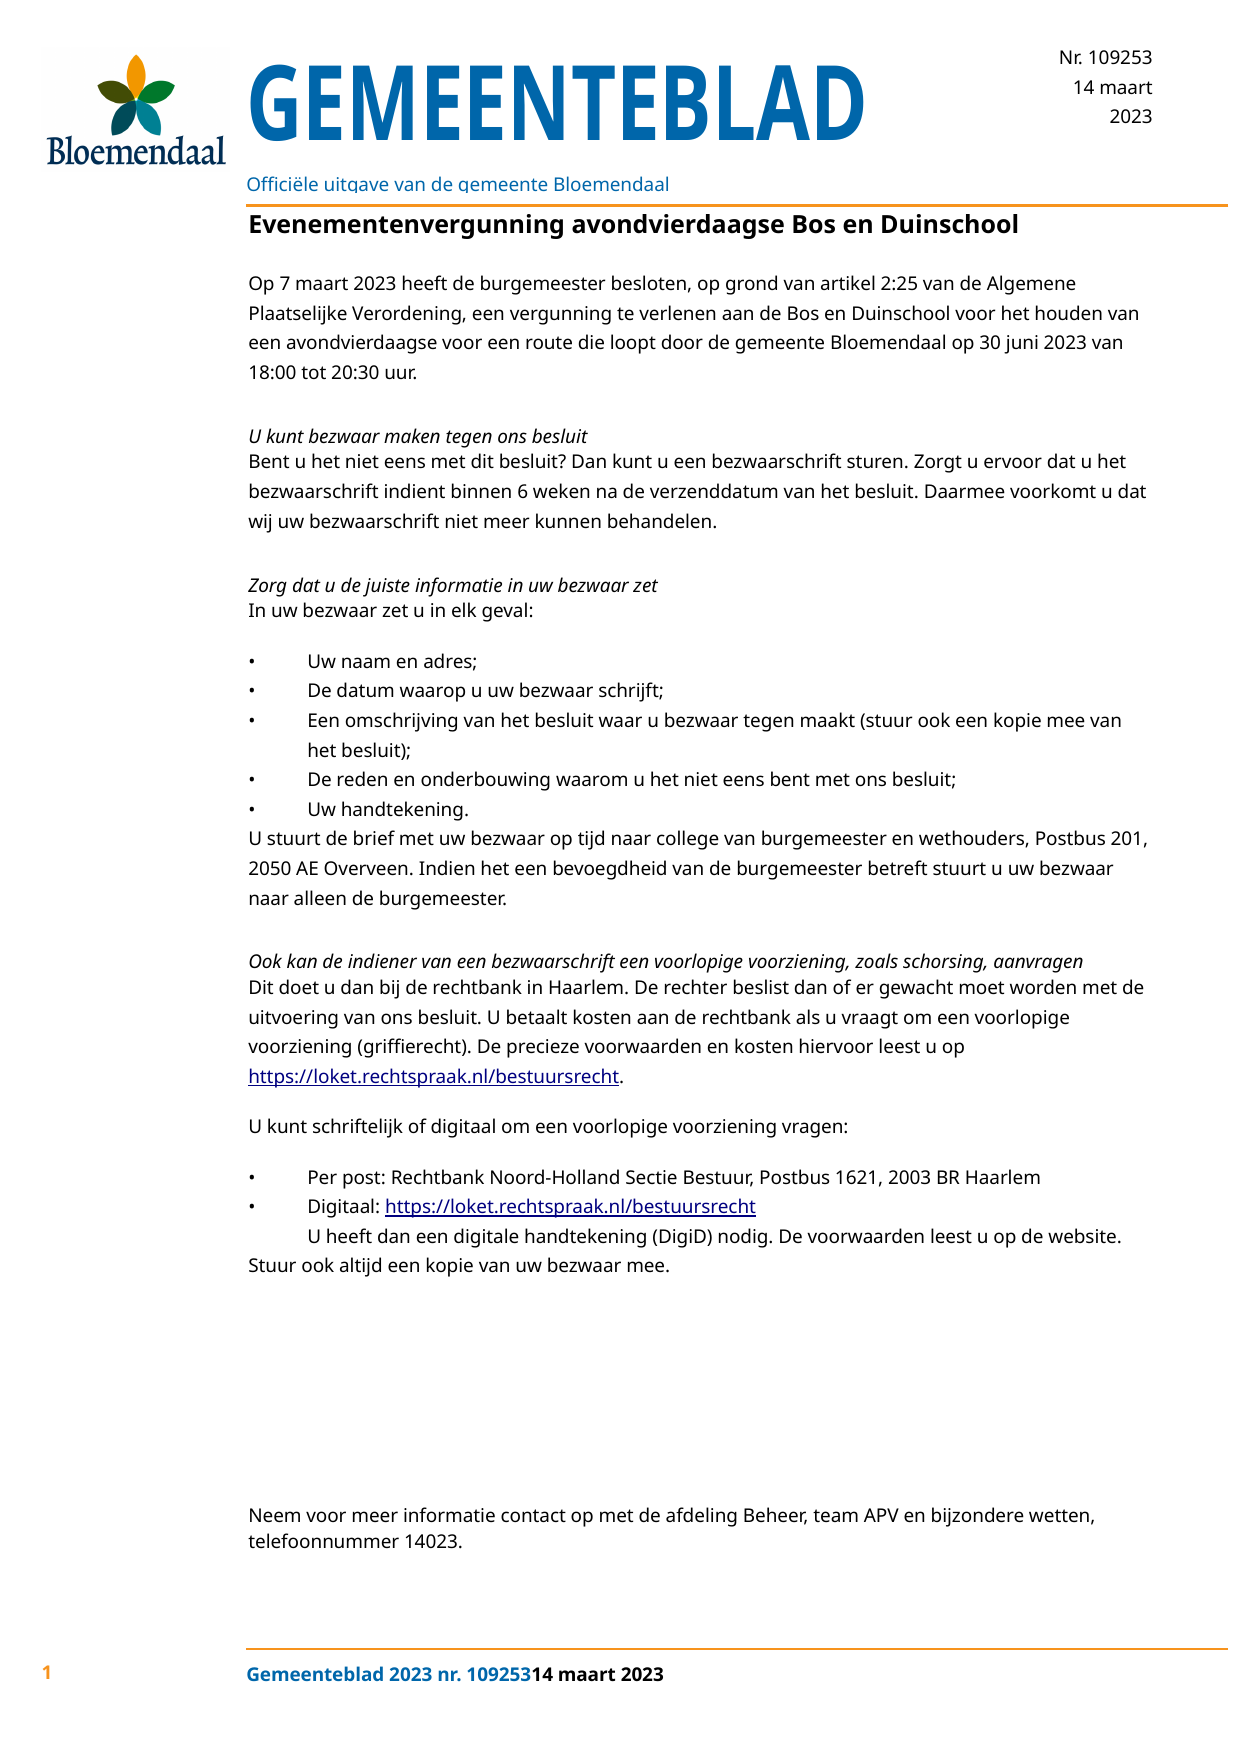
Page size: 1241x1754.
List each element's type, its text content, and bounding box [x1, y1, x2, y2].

list Een omschrijving van het besluit waar u bezwaar tegen maakt (stuur ook een kopie mee van het besluit); [248, 707, 1152, 762]
text Ook kan de indiener van een bezwaarschrift een voorlopige voorziening, zoals schorsing, aanvragen [248, 949, 1152, 974]
list Uw handtekening. [248, 796, 1152, 822]
text U stuurt de brief met uw bezwaar op tijd naar college van burgemeester en wethouders, Postbus 201, 2050 AE Overveen. Indien het een bevoegdheid van de burgemeester betreft stuurt u uw bezwaar naar alleen de burgemeester. [248, 826, 1152, 910]
text Stuur ook altijd een kopie van uw bezwaar mee. [248, 1253, 1152, 1278]
picture [41, 47, 231, 172]
text In uw bezwaar zet u in elk geval: [248, 598, 1152, 623]
text Neem voor meer informatie contact op met de afdeling Beheer, team APV en bijzondere wetten, telefoonnummer 14023. [248, 1502, 1152, 1554]
text Bent u het niet eens met dit besluit? Dan kunt u een bezwaarschrift sturen. Zorgt u ervoor dat u het bezwaarschrift indient binnen 6 weken na de verzenddatum van het besluit. Daarmee voorkomt u dat wij uw bezwaarschrift niet meer kunnen behandelen. [248, 449, 1152, 534]
list Per post: Rechtbank Noord-Holland Sectie Bestuur, Postbus 1621, 2003 BR Haarlem [248, 1164, 1152, 1190]
text Op 7 maart 2023 heeft de burgemeester besloten, op grond van artikel 2:25 van de Algemene Plaatselijke Verordening, een vergunning te verlenen aan de Bos en Duinschool voor het houden van een avondvierdaagse voor een route die loopt door de gemeente Bloemendaal op 30 juni 2023 van 18:00 tot 20:30 uur. [248, 270, 1152, 385]
text U kunt bezwaar maken tegen ons besluit [248, 423, 1152, 449]
text U kunt schriftelijk of digitaal om een voorlopige voorziening vragen: [248, 1113, 1152, 1139]
text Zorg dat u de juiste informatie in uw bezwaar zet [248, 572, 1152, 598]
list De reden en onderbouwing waarom u het niet eens bent met ons besluit; [248, 766, 1152, 792]
list Digitaal: https://loket.rechtspraak.nl/bestuursrecht [248, 1193, 1152, 1219]
list Uw naam en adres; [248, 648, 1152, 674]
text Dit doet u dan bij de rechtbank in Haarlem. De rechter beslist dan of er gewacht moet worden met de uitvoering van ons besluit. U betaalt kosten aan de rechtbank als u vraagt om een voorlopige voorziening (griffierecht). De precieze voorwaarden en kosten hiervoor leest u op https://loket.rechtspraak.nl/bestuursrecht. [248, 974, 1152, 1089]
list U heeft dan een digitale handtekening (DigiD) nodig. De voorwaarden leest u op de website. [248, 1223, 1152, 1249]
text Evenementenvergunning avondvierdaagse Bos en Duinschool [248, 207, 1152, 241]
list De datum waarop u uw bezwaar schrijft; [248, 678, 1152, 703]
